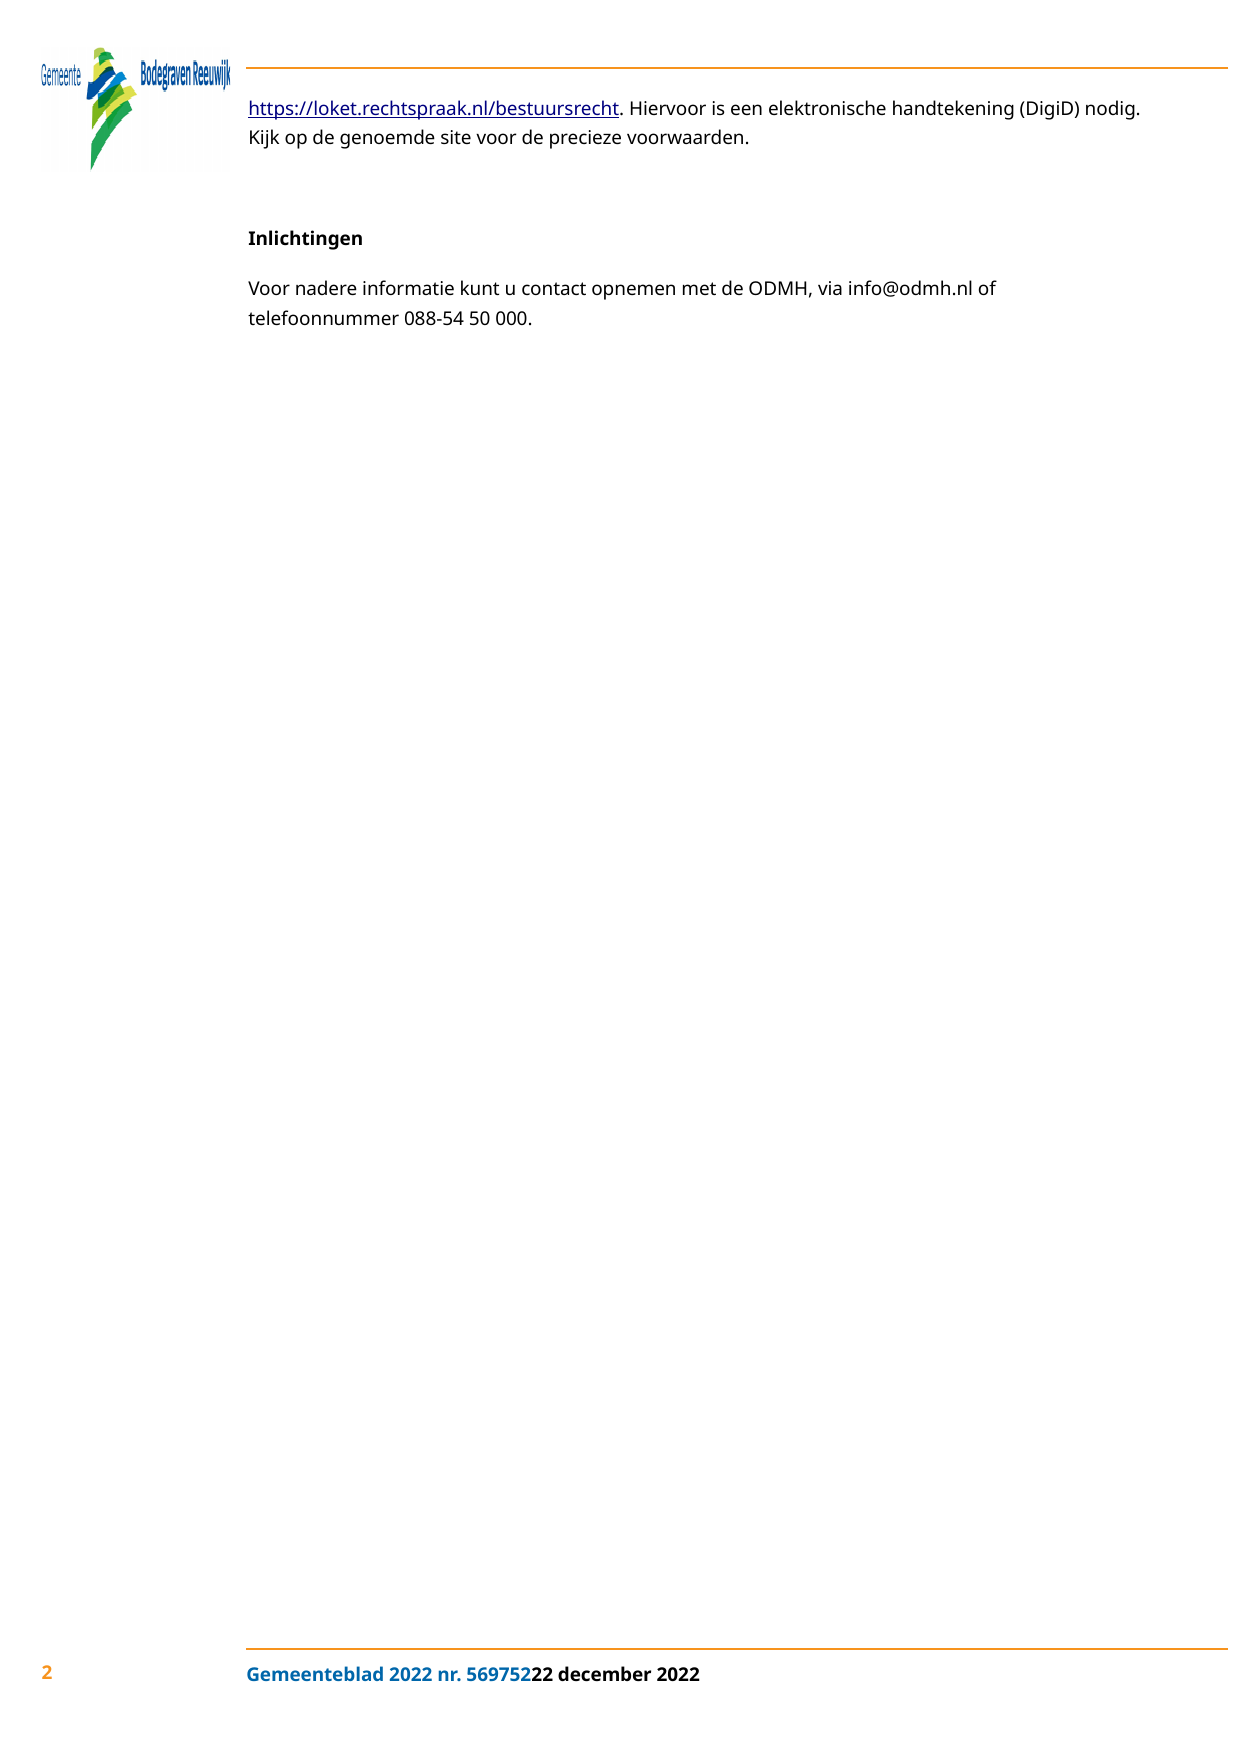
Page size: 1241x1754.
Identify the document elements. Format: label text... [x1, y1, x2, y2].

text https://loket.rechtspraak.nl/bestuursrecht. Hiervoor is een elektronische handtekening (DigiD) nodig. Kijk op de genoemde site voor de precieze voorwaarden. [248, 95, 1152, 150]
text Voor nadere informatie kunt u contact opnemen met de ODMH, via info@odmh.nl of telefoonnummer 088-54 50 000. [248, 276, 1152, 331]
text Inlichtingen [248, 225, 1152, 251]
picture [41, 47, 231, 172]
